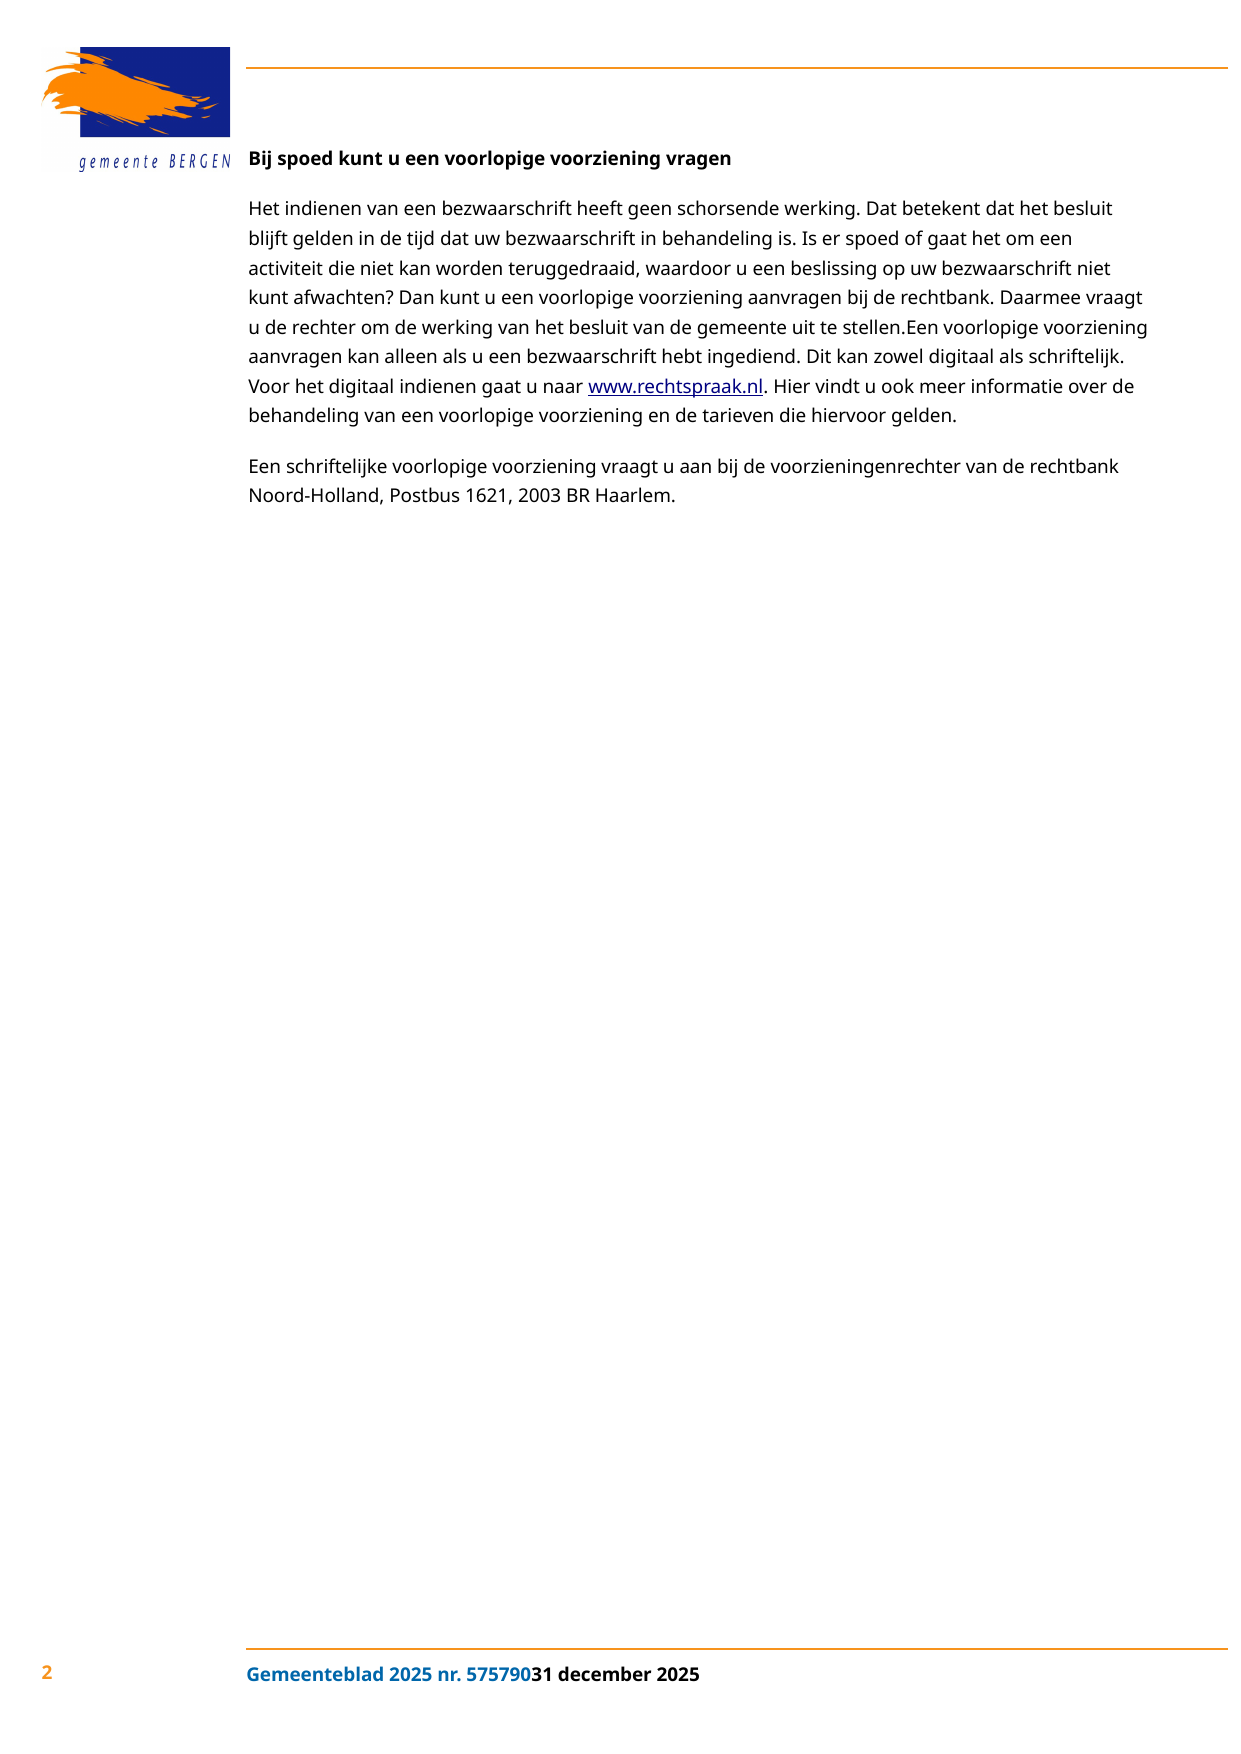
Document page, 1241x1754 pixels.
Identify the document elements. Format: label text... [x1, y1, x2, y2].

text Het indienen van een bezwaarschrift heeft geen schorsende werking. Dat betekent dat het besluit blijft gelden in de tijd dat uw bezwaarschrift in behandeling is. Is er spoed of gaat het om een activiteit die niet kan worden teruggedraaid, waardoor u een beslissing op uw bezwaarschrift niet kunt afwachten? Dan kunt u een voorlopige voorziening aanvragen bij de rechtbank. Daarmee vraagt u de rechter om de werking van het besluit van de gemeente uit te stellen.Een voorlopige voorziening aanvragen kan alleen als u een bezwaarschrift hebt ingediend. Dit kan zowel digitaal als schriftelijk. Voor het digitaal indienen gaat u naar www.rechtspraak.nl. Hier vindt u ook meer informatie over de behandeling van een voorlopige voorziening en de tarieven die hiervoor gelden. [248, 196, 1152, 428]
text Een schriftelijke voorlopige voorziening vraagt u aan bij de voorzieningenrechter van de rechtbank Noord-Holland, Postbus 1621, 2003 BR Haarlem. [248, 453, 1152, 508]
picture [41, 47, 231, 172]
text Bij spoed kunt u een voorlopige voorziening vragen [248, 145, 1152, 171]
